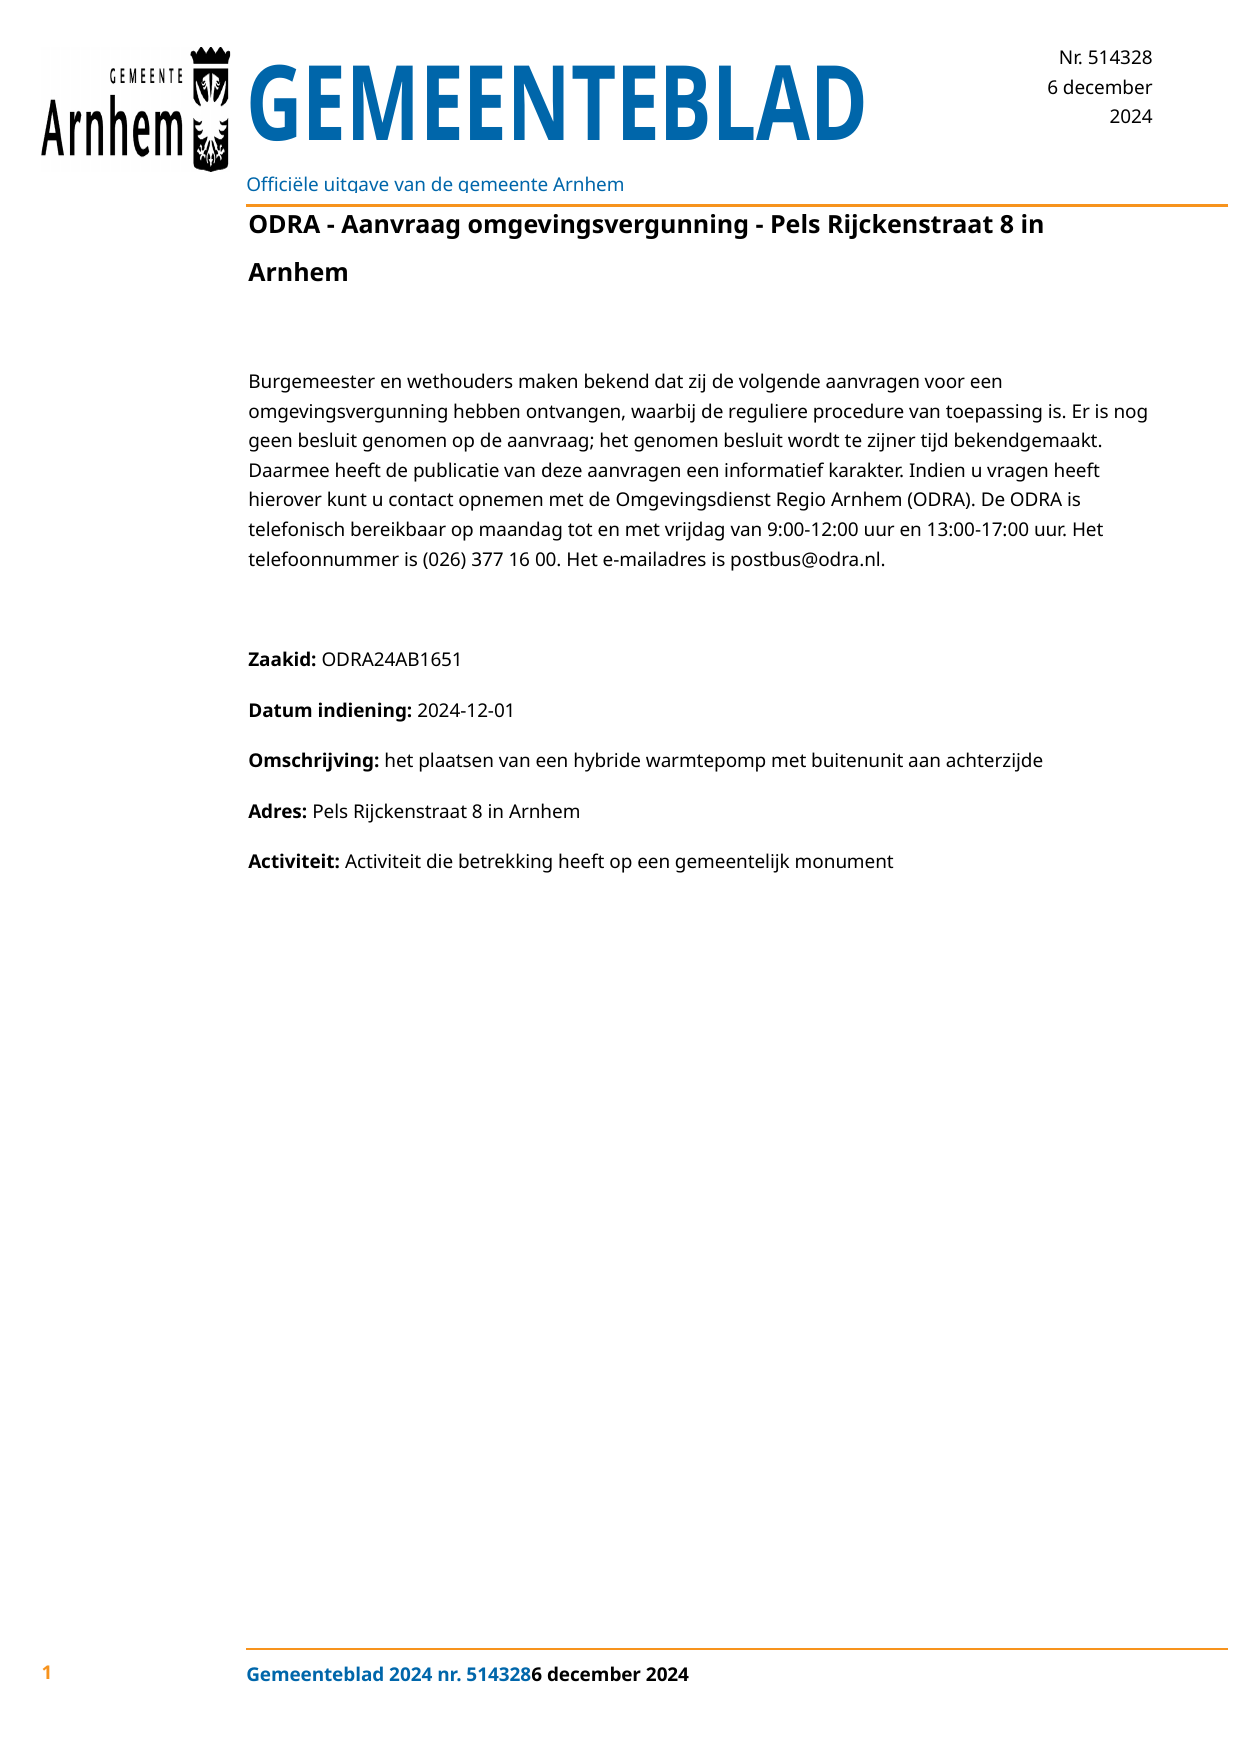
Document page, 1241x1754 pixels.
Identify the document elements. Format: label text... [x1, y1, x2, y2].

picture [41, 47, 231, 172]
text Zaakid: ODRA24AB1651 [248, 647, 1152, 672]
text Omschrijving: het plaatsen van een hybride warmtepomp met buitenunit aan achterzijde [248, 747, 1152, 773]
text Adres: Pels Rijckenstraat 8 in Arnhem [248, 798, 1152, 824]
text Datum indiening: 2024-12-01 [248, 697, 1152, 723]
text Activiteit: Activiteit die betrekking heeft op een gemeentelijk monument [248, 848, 1152, 874]
text ODRA - Aanvraag omgevingsvergunning - Pels Rijckenstraat 8 in Arnhem [248, 207, 1152, 288]
text Burgemeester en wethouders maken bekend dat zij de volgende aanvragen voor een omgevingsvergunning hebben ontvangen, waarbij de reguliere procedure van toepassing is. Er is nog geen besluit genomen op de aanvraag; het genomen besluit wordt te zijner tijd bekendgemaakt. Daarmee heeft de publicatie van deze aanvragen een informatief karakter. Indien u vragen heeft hierover kunt u contact opnemen met de Omgevingsdienst Regio Arnhem (ODRA). De ODRA is telefonisch bereikbaar op maandag tot en met vrijdag van 9:00-12:00 uur en 13:00-17:00 uur. Het telefoonnummer is (026) 377 16 00. Het e-mailadres is postbus@odra.nl. [248, 368, 1152, 572]
